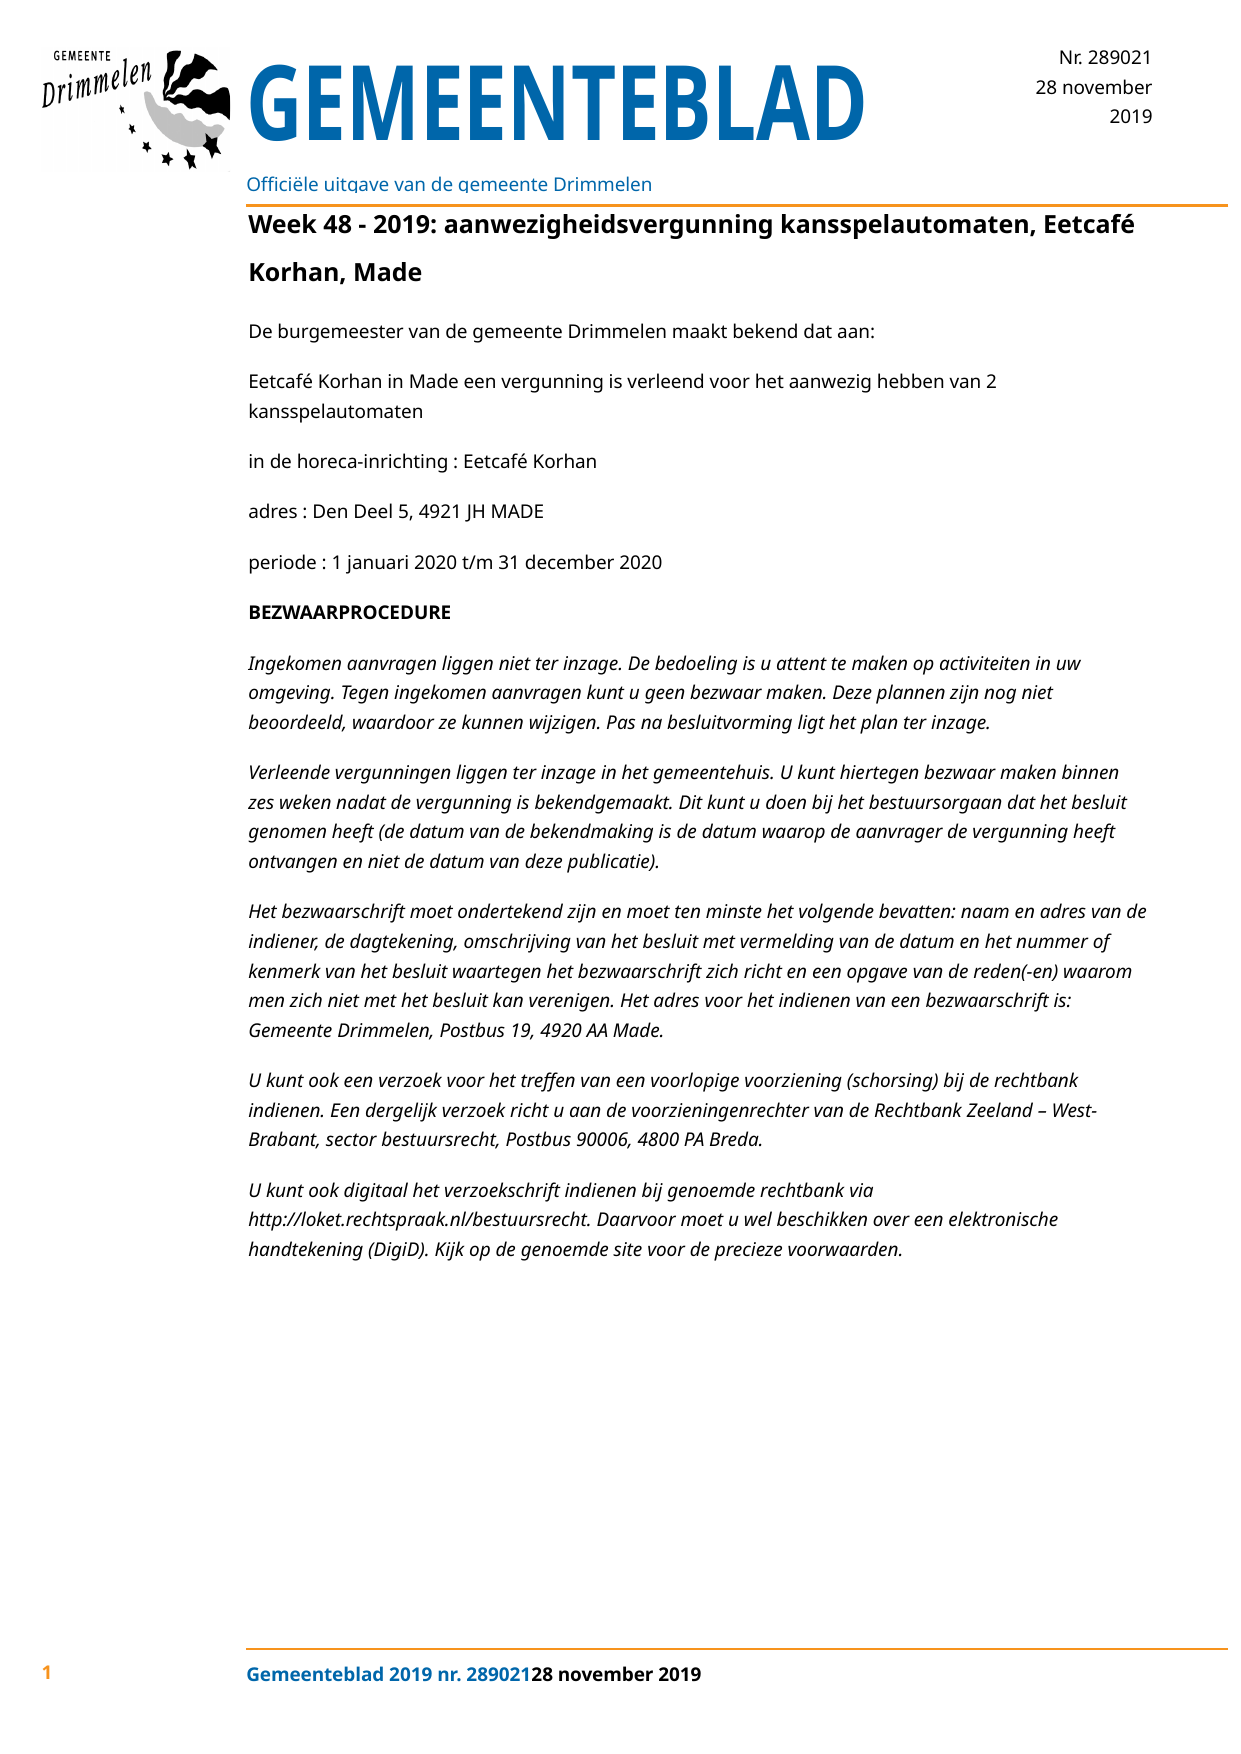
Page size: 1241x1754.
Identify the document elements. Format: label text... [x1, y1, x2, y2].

text Het bezwaarschrift moet ondertekend zijn en moet ten minste het volgende bevatten: naam en adres van de indiener, de dagtekening, omschrijving van het besluit met vermelding van de datum en het nummer of kenmerk van het besluit waartegen het bezwaarschrift zich richt en een opgave van de reden(-en) waarom men zich niet met het besluit kan verenigen. Het adres voor het indienen van een bezwaarschrift is: Gemeente Drimmelen, Postbus 19, 4920 AA Made. [248, 899, 1152, 1043]
text Ingekomen aanvragen liggen niet ter inzage. De bedoeling is u attent te maken op activiteiten in uw omgeving. Tegen ingekomen aanvragen kunt u geen bezwaar maken. Deze plannen zijn nog niet beoordeeld, waardoor ze kunnen wijzigen. Pas na besluitvorming ligt het plan ter inzage. [248, 650, 1152, 735]
text adres : Den Deel 5, 4921 JH MADE [248, 499, 1152, 524]
text U kunt ook een verzoek voor het treffen van een voorlopige voorziening (schorsing) bij de rechtbank indienen. Een dergelijk verzoek richt u aan de voorzieningenrechter van de Rechtbank Zeeland – West-Brabant, sector bestuursrecht, Postbus 90006, 4800 PA Breda. [248, 1067, 1152, 1152]
text periode : 1 januari 2020 t/m 31 december 2020 [248, 549, 1152, 575]
text De burgemeester van de gemeente Drimmelen maakt bekend dat aan: [248, 318, 1152, 344]
text Verleende vergunningen liggen ter inzage in het gemeentehuis. U kunt hiertegen bezwaar maken binnen zes weken nadat de vergunning is bekendgemaakt. Dit kunt u doen bij het bestuursorgaan dat het besluit genomen heeft (de datum van de bekendmaking is de datum waarop de aanvrager de vergunning heeft ontvangen en niet de datum van deze publicatie). [248, 759, 1152, 874]
text BEZWAARPROCEDURE [248, 599, 1152, 625]
text U kunt ook digitaal het verzoekschrift indienen bij genoemde rechtbank via http://loket.rechtspraak.nl/bestuursrecht. Daarvoor moet u wel beschikken over een elektronische handtekening (DigiD). Kijk op de genoemde site voor de precieze voorwaarden. [248, 1177, 1152, 1262]
text Week 48 - 2019: aanwezigheidsvergunning kansspelautomaten, Eetcafé Korhan, Made [248, 207, 1152, 288]
text in de horeca-inrichting : Eetcafé Korhan [248, 448, 1152, 474]
text Eetcafé Korhan in Made een vergunning is verleend voor het aanwezig hebben van 2 kansspelautomaten [248, 368, 1152, 424]
picture [41, 47, 231, 172]
